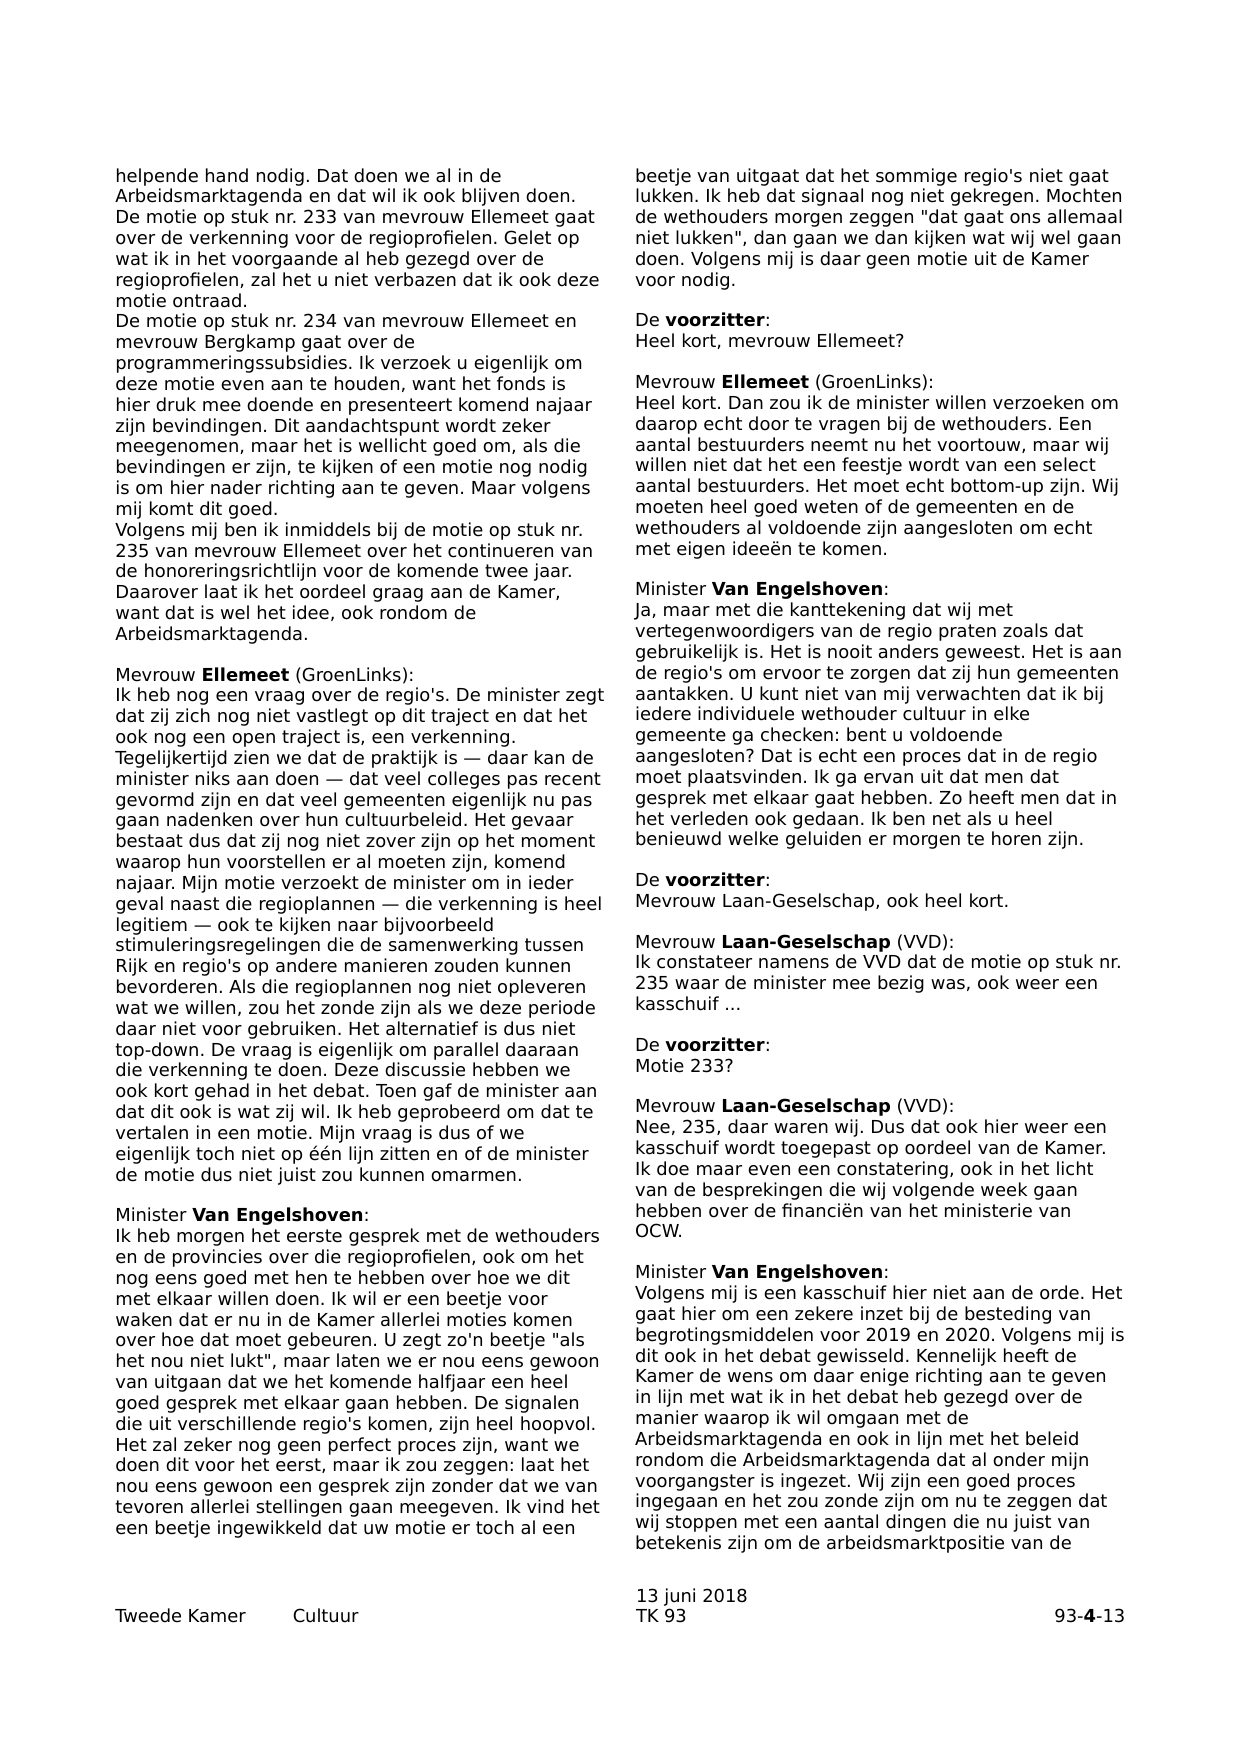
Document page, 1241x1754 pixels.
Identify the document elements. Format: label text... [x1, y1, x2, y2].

text beetje van uitgaat dat het sommige regio's niet gaat lukken. Ik heb dat signaal nog niet gekregen. Mochten de wethouders morgen zeggen "dat gaat ons allemaal niet lukken", dan gaan we dan kijken wat wij wel gaan doen. Volgens mij is daar geen motie uit de Kamer voor nodig. [635, 165, 1125, 290]
text Mevrouw Ellemeet (GroenLinks): [635, 372, 1125, 393]
text helpende hand nodig. Dat doen we al in de Arbeidsmarktagenda en dat wil ik ook blijven doen. [115, 165, 605, 207]
text Mevrouw Laan-Geselschap (VVD): [635, 932, 1125, 952]
text Mevrouw Laan-Geselschap, ook heel kort. [635, 891, 1125, 912]
text De voorzitter: [635, 310, 1125, 331]
text De motie op stuk nr. 233 van mevrouw Ellemeet gaat over de verkenning voor de regioprofielen. Gelet op wat ik in het voorgaande al heb gezegd over de regioprofielen, zal het u niet verbazen dat ik ook deze motie ontraad. [115, 207, 605, 311]
text Minister Van Engelshoven: [635, 1262, 1125, 1283]
text Nee, 235, daar waren wij. Dus dat ook hier weer een kasschuif wordt toegepast op oordeel van de Kamer. Ik doe maar even een constatering, ook in het licht van de besprekingen die wij volgende week gaan hebben over de financiën van het ministerie van OCW. [635, 1117, 1125, 1242]
text Minister Van Engelshoven: [635, 579, 1125, 600]
text Heel kort, mevrouw Ellemeet? [635, 331, 1125, 352]
text De voorzitter: [635, 1035, 1125, 1056]
text Motie 233? [635, 1056, 1125, 1076]
text Volgens mij is een kasschuif hier niet aan de orde. Het gaat hier om een zekere inzet bij de besteding van begrotingsmiddelen voor 2019 en 2020. Volgens mij is dit ook in het debat gewisseld. Kennelijk heeft de Kamer de wens om daar enige richting aan te geven in lijn met wat ik in het debat heb gezegd over de manier waarop ik wil omgaan met de Arbeidsmarktagenda en ook in lijn met het beleid rondom die Arbeidsmarktagenda dat al onder mijn voorgangster is ingezet. Wij zijn een goed proces ingegaan en het zou zonde zijn om nu te zeggen dat wij stoppen met een aantal dingen die nu juist van betekenis zijn om de arbeidsmarktpositie van de [635, 1283, 1125, 1554]
text Volgens mij ben ik inmiddels bij de motie op stuk nr. 235 van mevrouw Ellemeet over het continueren van de honoreringsrichtlijn voor de komende twee jaar. Daarover laat ik het oordeel graag aan de Kamer, want dat is wel het idee, ook rondom de Arbeidsmarktagenda. [115, 519, 605, 644]
text De motie op stuk nr. 234 van mevrouw Ellemeet en mevrouw Bergkamp gaat over de programmeringssubsidies. Ik verzoek u eigenlijk om deze motie even aan te houden, want het fonds is hier druk mee doende en presenteert komend najaar zijn bevindingen. Dit aandachtspunt wordt zeker meegenomen, maar het is wellicht goed om, als die bevindingen er zijn, te kijken of een motie nog nodig is om hier nader richting aan te geven. Maar volgens mij komt dit goed. [115, 311, 605, 519]
text Mevrouw Ellemeet (GroenLinks): [115, 664, 605, 685]
text Ja, maar met die kanttekening dat wij met vertegenwoordigers van de regio praten zoals dat gebruikelijk is. Het is nooit anders geweest. Het is aan de regio's om ervoor te zorgen dat zij hun gemeenten aantakken. U kunt niet van mij verwachten dat ik bij iedere individuele wethouder cultuur in elke gemeente ga checken: bent u voldoende aangesloten? Dat is echt een proces dat in de regio moet plaatsvinden. Ik ga ervan uit dat men dat gesprek met elkaar gaat hebben. Zo heeft men dat in het verleden ook gedaan. Ik ben net als u heel benieuwd welke geluiden er morgen te horen zijn. [635, 600, 1125, 850]
text Ik constateer namens de VVD dat de motie op stuk nr. 235 waar de minister mee bezig was, ook weer een kasschuif ... [635, 952, 1125, 1015]
text Minister Van Engelshoven: [115, 1205, 605, 1226]
text De voorzitter: [635, 870, 1125, 891]
text Heel kort. Dan zou ik de minister willen verzoeken om daarop echt door te vragen bij de wethouders. Een aantal bestuurders neemt nu het voortouw, maar wij willen niet dat het een feestje wordt van een select aantal bestuurders. Het moet echt bottom-up zijn. Wij moeten heel goed weten of de gemeenten en de wethouders al voldoende zijn aangesloten om echt met eigen ideeën te komen. [635, 393, 1125, 559]
text Ik heb morgen het eerste gesprek met de wethouders en de provincies over die regioprofielen, ook om het nog eens goed met hen te hebben over hoe we dit met elkaar willen doen. Ik wil er een beetje voor waken dat er nu in de Kamer allerlei moties komen over hoe dat moet gebeuren. U zegt zo'n beetje "als het nou niet lukt", maar laten we er nou eens gewoon van uitgaan dat we het komende halfjaar een heel goed gesprek met elkaar gaan hebben. De signalen die uit verschillende regio's komen, zijn heel hoopvol. Het zal zeker nog geen perfect proces zijn, want we doen dit voor het eerst, maar ik zou zeggen: laat het nou eens gewoon een gesprek zijn zonder dat we van tevoren allerlei stellingen gaan meegeven. Ik vind het een beetje ingewikkeld dat uw motie er toch al een [115, 1226, 605, 1538]
text Mevrouw Laan-Geselschap (VVD): [635, 1096, 1125, 1117]
text Ik heb nog een vraag over de regio's. De minister zegt dat zij zich nog niet vastlegt op dit traject en dat het ook nog een open traject is, een verkenning. Tegelijkertijd zien we dat de praktijk is — daar kan de minister niks aan doen — dat veel colleges pas recent gevormd zijn en dat veel gemeenten eigenlijk nu pas gaan nadenken over hun cultuurbeleid. Het gevaar bestaat dus dat zij nog niet zover zijn op het moment waarop hun voorstellen er al moeten zijn, komend najaar. Mijn motie verzoekt de minister om in ieder geval naast die regioplannen — die verkenning is heel legitiem — ook te kijken naar bijvoorbeeld stimuleringsregelingen die de samenwerking tussen Rijk en regio's op andere manieren zouden kunnen bevorderen. Als die regioplannen nog niet opleveren wat we willen, zou het zonde zijn als we deze periode daar niet voor gebruiken. Het alternatief is dus niet top-down. De vraag is eigenlijk om parallel daaraan die verkenning te doen. Deze discussie hebben we ook kort gehad in het debat. Toen gaf de minister aan dat dit ook is wat zij wil. Ik heb geprobeerd om dat te vertalen in een motie. Mijn vraag is dus of we eigenlijk toch niet op één lijn zitten en of de minister de motie dus niet juist zou kunnen omarmen. [115, 685, 605, 1185]
